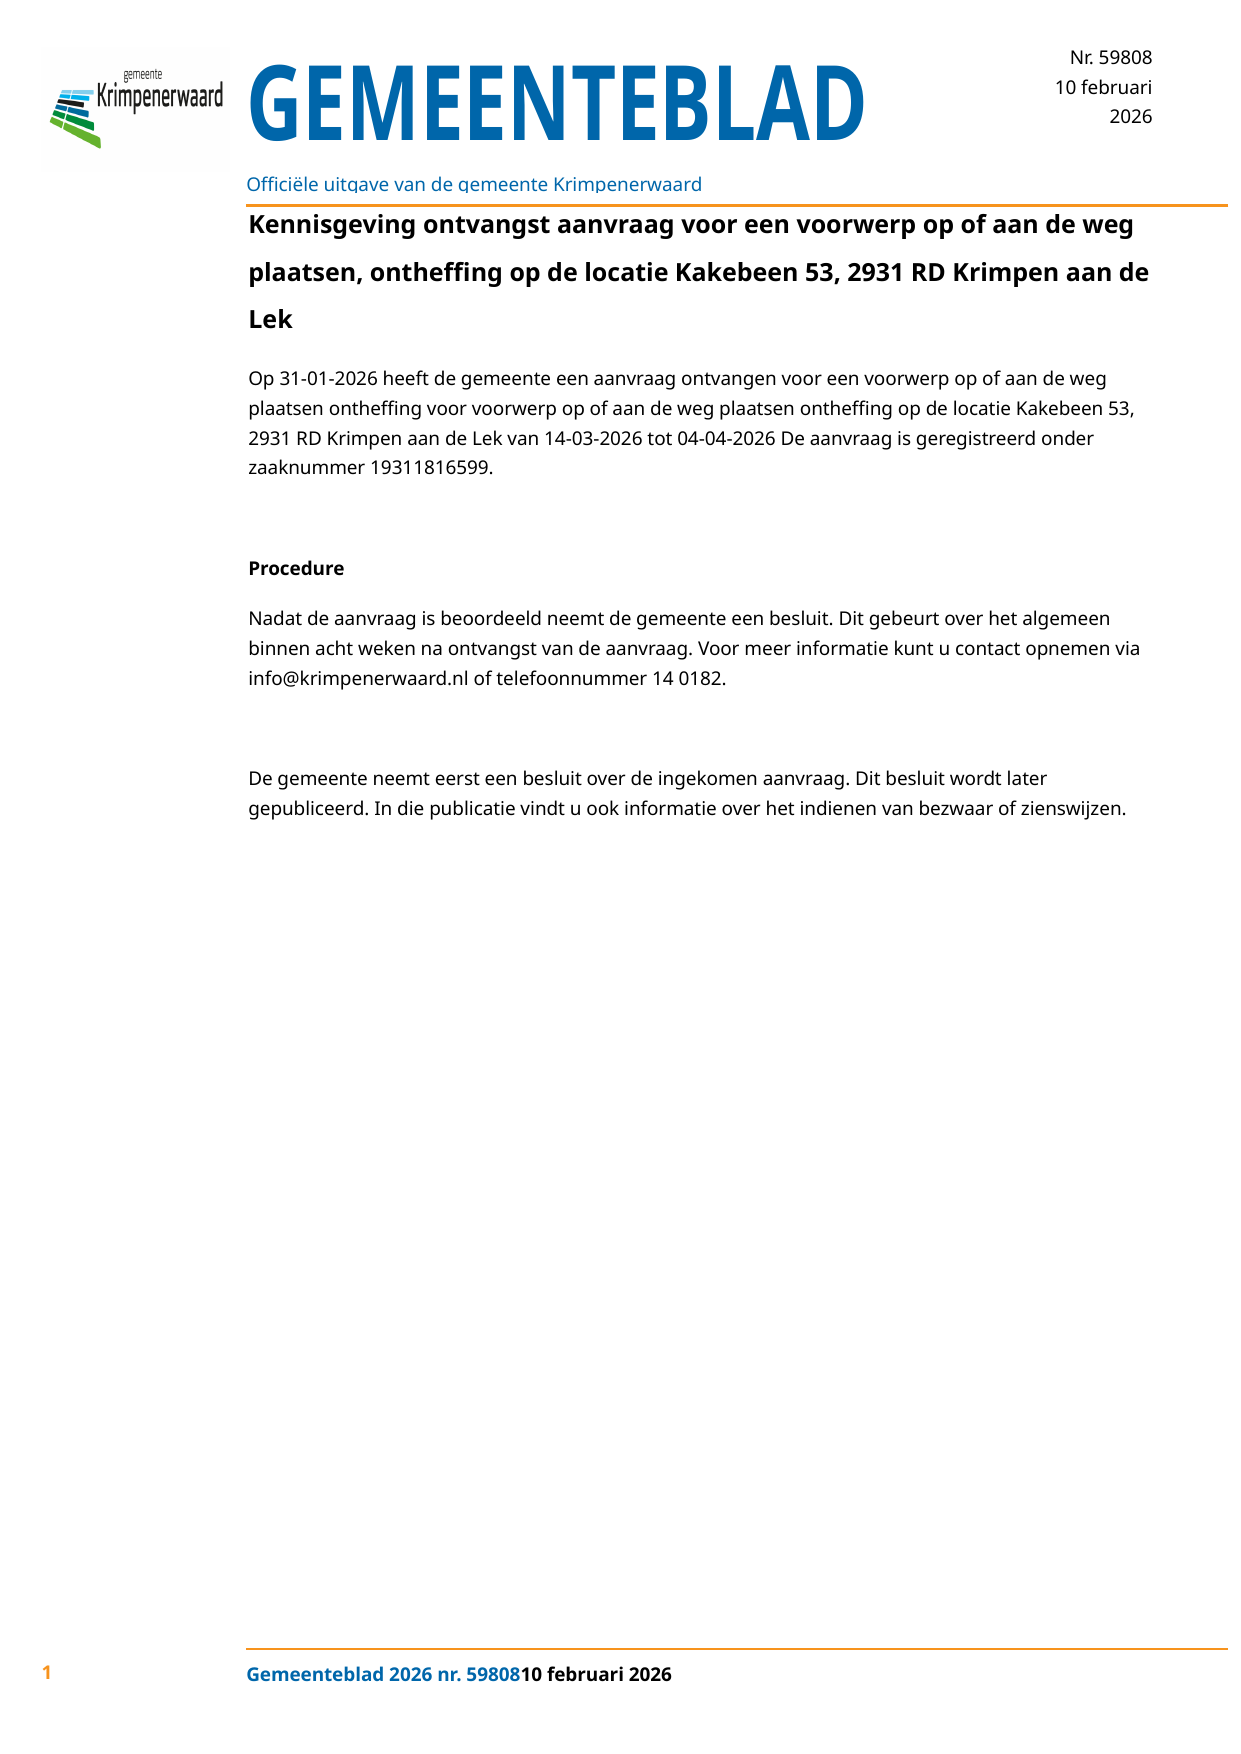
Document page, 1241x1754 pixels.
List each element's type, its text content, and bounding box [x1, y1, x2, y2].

text De gemeente neemt eerst een besluit over de ingekomen aanvraag. Dit besluit wordt later gepubliceerd. In die publicatie vindt u ook informatie over het indienen van bezwaar of zienswijzen. [248, 766, 1152, 821]
text Op 31-01-2026 heeft de gemeente een aanvraag ontvangen voor een voorwerp op of aan de weg plaatsen ontheffing voor voorwerp op of aan de weg plaatsen ontheffing op de locatie Kakebeen 53, 2931 RD Krimpen aan de Lek van 14-03-2026 tot 04-04-2026 De aanvraag is geregistreerd onder zaaknummer 19311816599. [248, 366, 1152, 480]
picture [41, 47, 231, 172]
text Nadat de aanvraag is beoordeeld neemt de gemeente een besluit. Dit gebeurt over het algemeen binnen acht weken na ontvangst van de aanvraag. Voor meer informatie kunt u contact opnemen via info@krimpenerwaard.nl of telefoonnummer 14 0182. [248, 606, 1152, 690]
text Kennisgeving ontvangst aanvraag voor een voorwerp op of aan de weg plaatsen, ontheffing op de locatie Kakebeen 53, 2931 RD Krimpen aan de Lek [248, 207, 1152, 336]
text Procedure [248, 555, 1152, 581]
